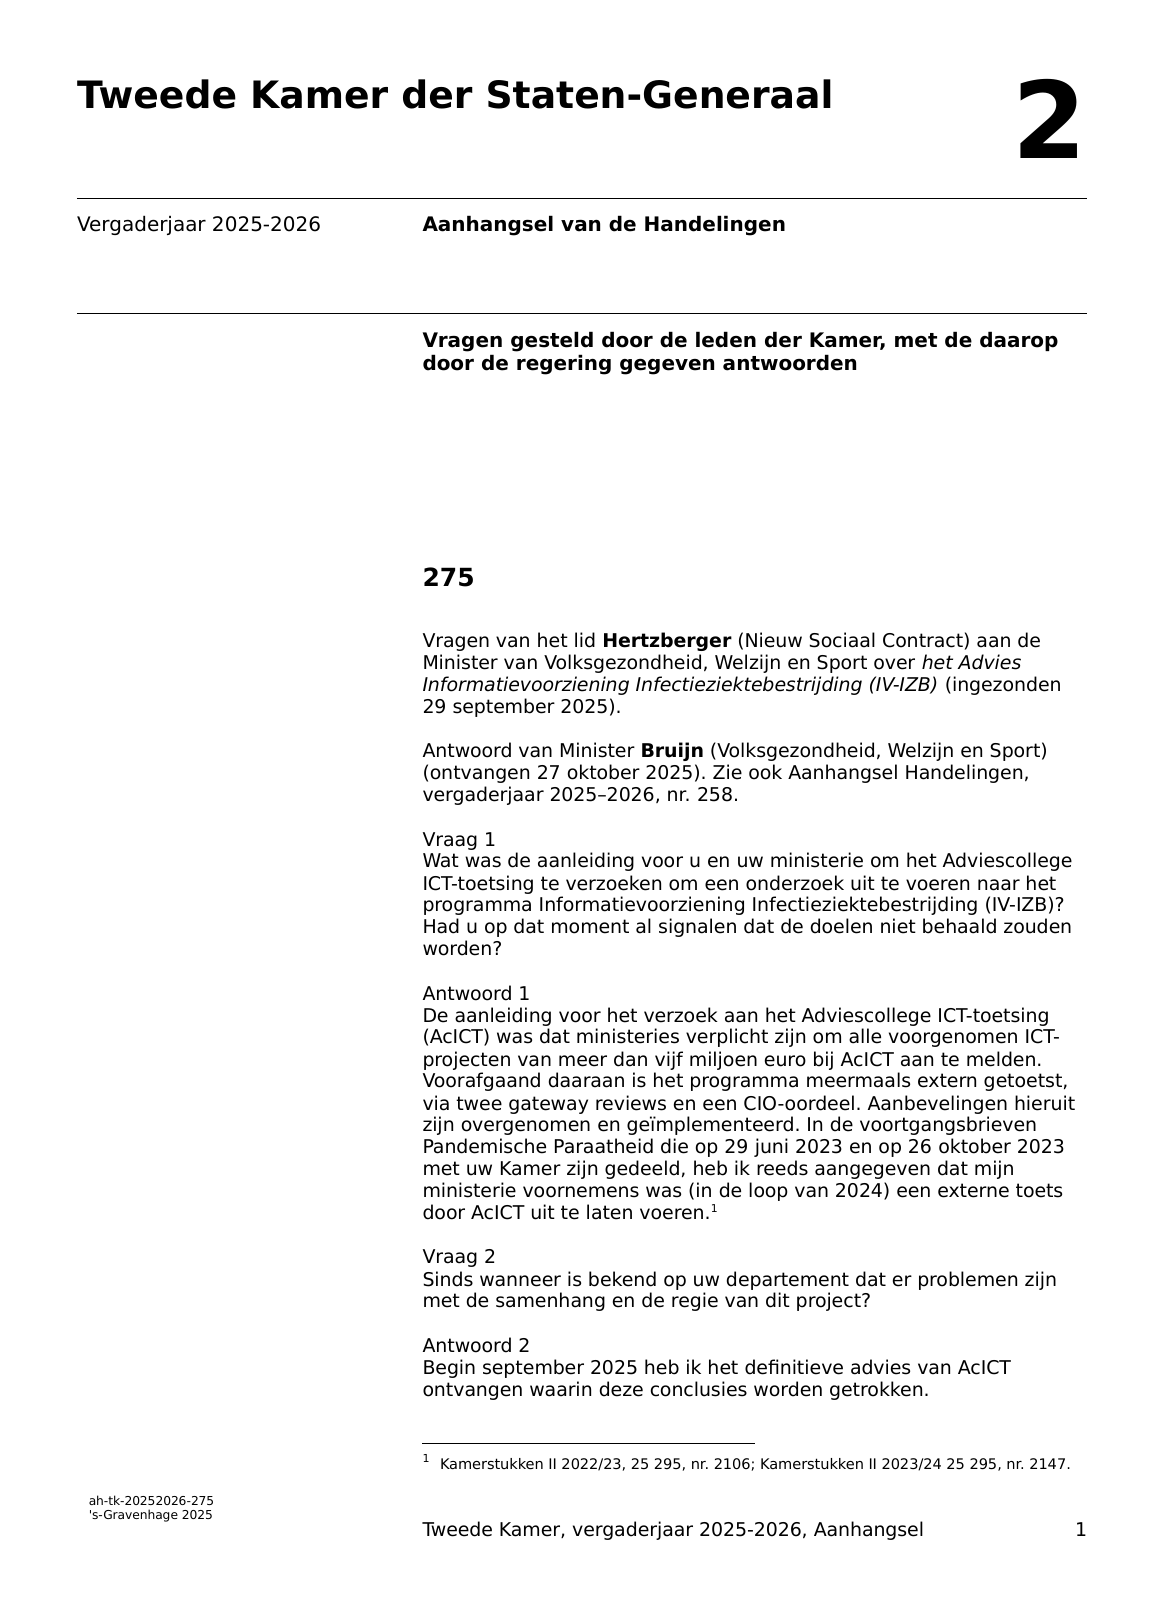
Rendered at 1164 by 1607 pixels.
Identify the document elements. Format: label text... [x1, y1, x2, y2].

text Wat was de aanleiding voor u en uw ministerie om het Adviescollege ICT-toetsing te verzoeken om een onderzoek uit te voeren naar het programma Informatievoorziening Infectieziektebestrijding (IV-IZB)? Had u op dat moment al signalen dat de doelen niet behaald zouden worden? [422, 850, 1087, 960]
table_cell Vragen gesteld door de leden der Kamer, met de daarop door de regering gegeven antwoorden [422, 314, 1087, 375]
text Vraag 1 [422, 828, 1087, 850]
text Antwoord van Minister Bruijn (Volksgezondheid, Welzijn en Sport) (ontvangen 27 oktober 2025). Zie ook Aanhangsel Handelingen, vergaderjaar 2025–2026, nr. 258. [422, 740, 1087, 806]
text Sinds wanneer is bekend op uw departement dat er problemen zijn met de samenhang en de regie van dit project? [422, 1268, 1087, 1312]
table_cell [77, 314, 422, 375]
text Antwoord 1 [422, 982, 1087, 1004]
table_header Tweede Kamer der Staten-Generaal [77, 59, 886, 198]
text Kamerstukken II 2022/23, 25 295, nr. 2106; Kamerstukken II 2023/24 25 295, nr. 2147. [422, 1452, 1087, 1474]
text Begin september 2025 heb ik het definitieve advies van AcICT ontvangen waarin deze conclusies worden getrokken. [422, 1357, 1087, 1401]
table_cell Aanhangsel van de Handelingen [422, 199, 1087, 313]
table_header 2 [886, 59, 1087, 198]
text Vragen van het lid Hertzberger (Nieuw Sociaal Contract) aan de Minister van Volksgezondheid, Welzijn en Sport over het Advies Informatievoorziening Infectieziektebestrijding (IV-IZB) (ingezonden 29 september 2025). [422, 630, 1087, 718]
table_cell Vergaderjaar 2025-2026 [77, 199, 422, 313]
text Vraag 2 [422, 1246, 1087, 1268]
text 275 [422, 563, 1087, 592]
text Antwoord 2 [422, 1334, 1087, 1357]
text ah-tk-20252026-275 [88, 1494, 323, 1508]
text De aanleiding voor het verzoek aan het Adviescollege ICT-toetsing (AcICT) was dat ministeries verplicht zijn om alle voorgenomen ICT-projecten van meer dan vijf miljoen euro bij AcICT aan te melden. Voorafgaand daaraan is het programma meermaals extern getoetst, via twee gateway reviews en een CIO-oordeel. Aanbevelingen hieruit zijn overgenomen en geïmplementeerd. In de voortgangsbrieven Pandemische Paraatheid die op 29 juni 2023 en op 26 oktober 2023 met uw Kamer zijn gedeeld, heb ik reeds aangegeven dat mijn ministerie voornemens was (in de loop van 2024) een externe toets door AcICT uit te laten voeren. [422, 1004, 1087, 1224]
text 's-Gravenhage 2025 [88, 1508, 323, 1522]
